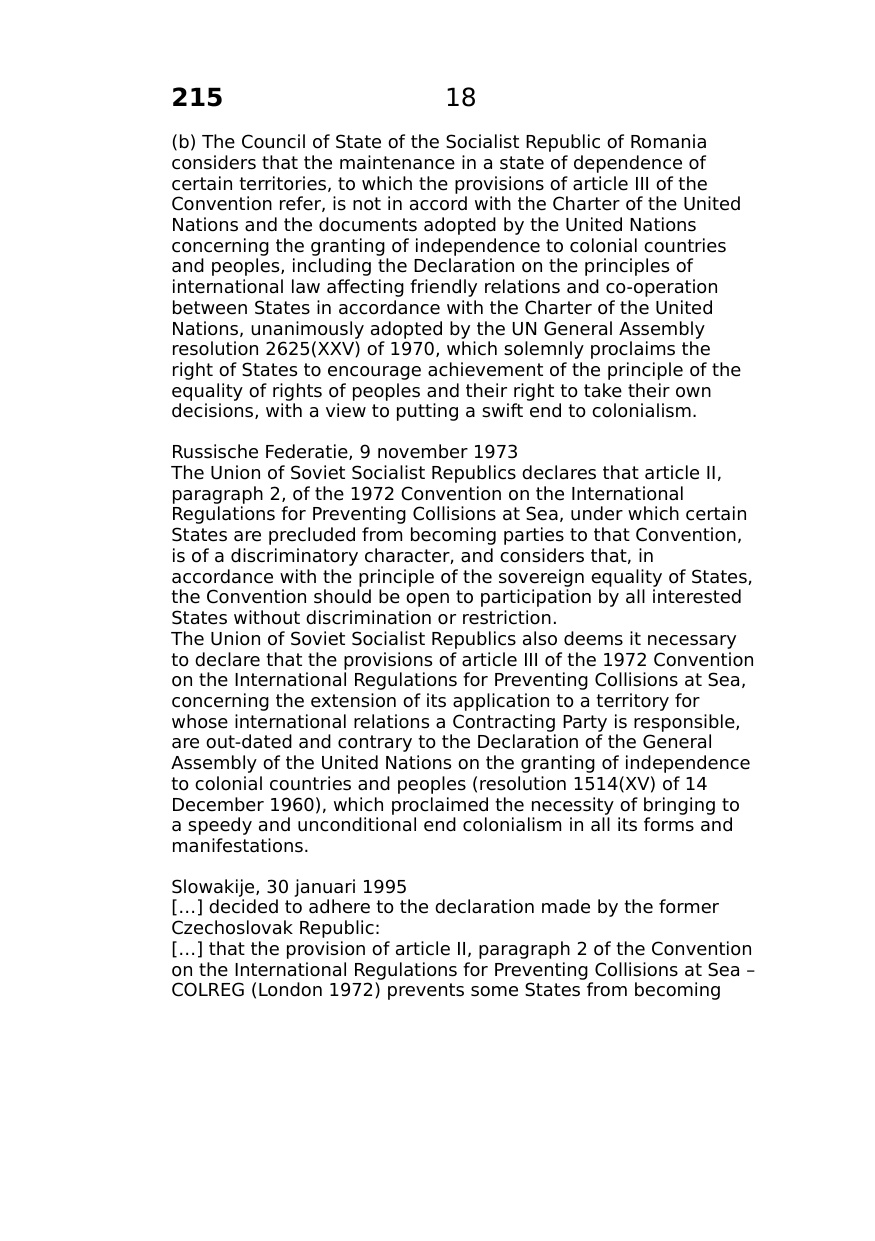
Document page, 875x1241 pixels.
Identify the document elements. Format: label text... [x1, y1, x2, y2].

text […] decided to adhere to the declaration made by the former Czechoslovak Republic: [171, 897, 756, 939]
text (b) The Council of State of the Socialist Republic of Romania considers that the maintenance in a state of dependence of certain territories, to which the provisions of article III of the Convention refer, is not in accord with the Charter of the United Nations and the documents adopted by the United Nations concerning the granting of independence to colonial countries and peoples, including the Declaration on the principles of international law affecting friendly relations and co-operation between States in accordance with the Charter of the United Nations, unanimously adopted by the UN General Assembly resolution 2625(XXV) of 1970, which solemnly proclaims the right of States to encourage achievement of the principle of the equality of rights of peoples and their right to take their own decisions, with a view to putting a swift end to colonialism. [171, 132, 756, 422]
text Russische Federatie, 9 november 1973 [171, 442, 756, 463]
text Slowakije, 30 januari 1995 [171, 877, 756, 897]
text The Union of Soviet Socialist Republics declares that article II, paragraph 2, of the 1972 Convention on the International Regulations for Preventing Collisions at Sea, under which certain States are precluded from becoming parties to that Convention, is of a discriminatory character, and considers that, in accordance with the principle of the sovereign equality of States, the Convention should be open to participation by all interested States without discrimination or restriction. [171, 463, 756, 629]
text […] that the provision of article II, paragraph 2 of the Convention on the International Regulations for Preventing Collisions at Sea – COLREG (London 1972) prevents some States from becoming [171, 939, 756, 1001]
text The Union of Soviet Socialist Republics also deems it necessary to declare that the provisions of article III of the 1972 Convention on the International Regulations for Preventing Collisions at Sea, concerning the extension of its application to a territory for whose international relations a Contracting Party is responsible, are out-dated and contrary to the Declaration of the General Assembly of the United Nations on the granting of independence to colonial countries and peoples (resolution 1514(XV) of 14 December 1960), which proclaimed the necessity of bringing to a speedy and unconditional end colonialism in all its forms and manifestations. [171, 629, 756, 857]
